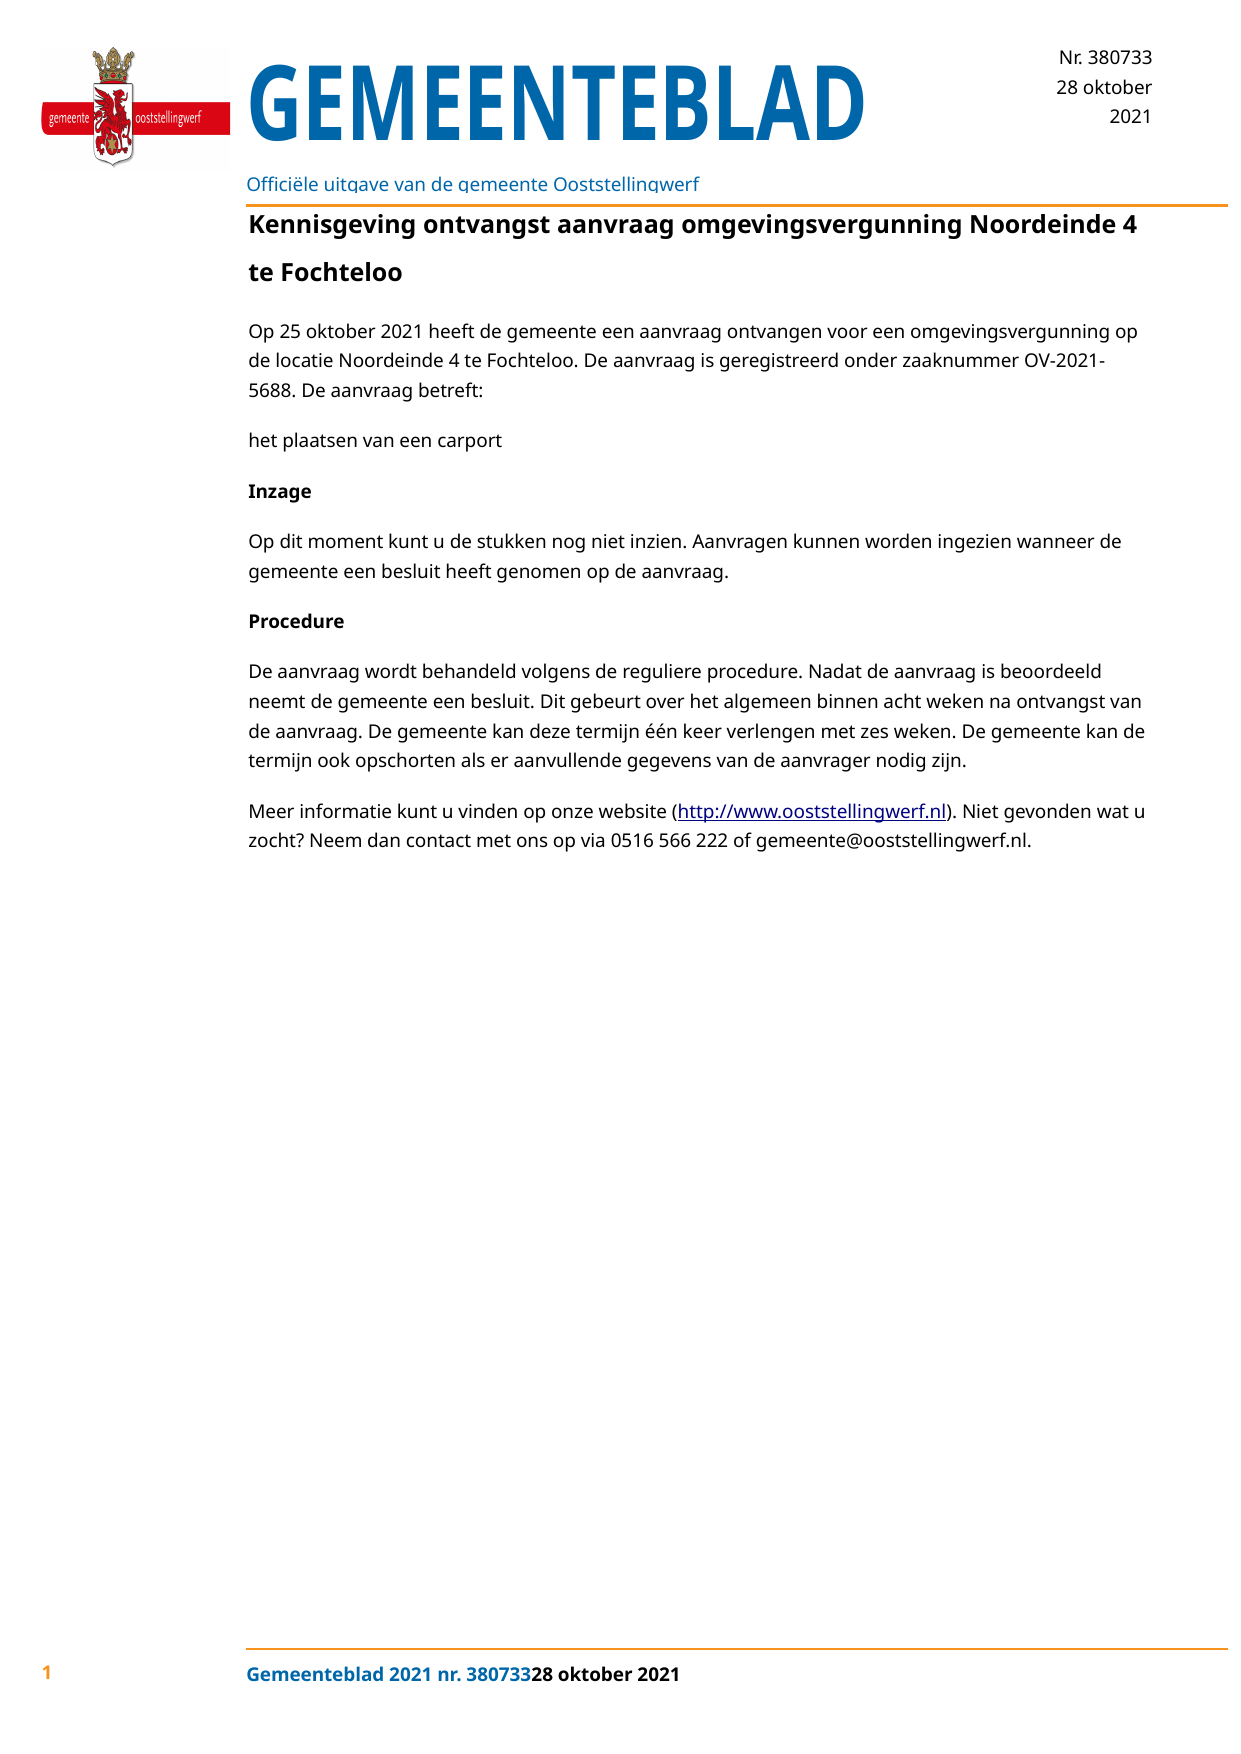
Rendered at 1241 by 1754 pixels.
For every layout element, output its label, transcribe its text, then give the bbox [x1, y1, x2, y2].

text Inzage [248, 478, 1152, 504]
text Kennisgeving ontvangst aanvraag omgevingsvergunning Noordeinde 4 te Fochteloo [248, 207, 1152, 288]
text Op 25 oktober 2021 heeft de gemeente een aanvraag ontvangen voor een omgevingsvergunning op de locatie Noordeinde 4 te Fochteloo. De aanvraag is geregistreerd onder zaaknummer OV-2021-5688. De aanvraag betreft: [248, 318, 1152, 403]
text het plaatsen van een carport [248, 427, 1152, 453]
text Meer informatie kunt u vinden op onze website (http://www.ooststellingwerf.nl). Niet gevonden wat u zocht? Neem dan contact met ons op via 0516 566 222 of gemeente@ooststellingwerf.nl. [248, 798, 1152, 853]
text Op dit moment kunt u de stukken nog niet inzien. Aanvragen kunnen worden ingezien wanneer de gemeente een besluit heeft genomen op de aanvraag. [248, 528, 1152, 584]
picture [41, 47, 231, 172]
text De aanvraag wordt behandeld volgens de reguliere procedure. Nadat de aanvraag is beoordeeld neemt de gemeente een besluit. Dit gebeurt over het algemeen binnen acht weken na ontvangst van de aanvraag. De gemeente kan deze termijn één keer verlengen met zes weken. De gemeente kan de termijn ook opschorten als er aanvullende gegevens van de aanvrager nodig zijn. [248, 659, 1152, 773]
text Procedure [248, 608, 1152, 634]
